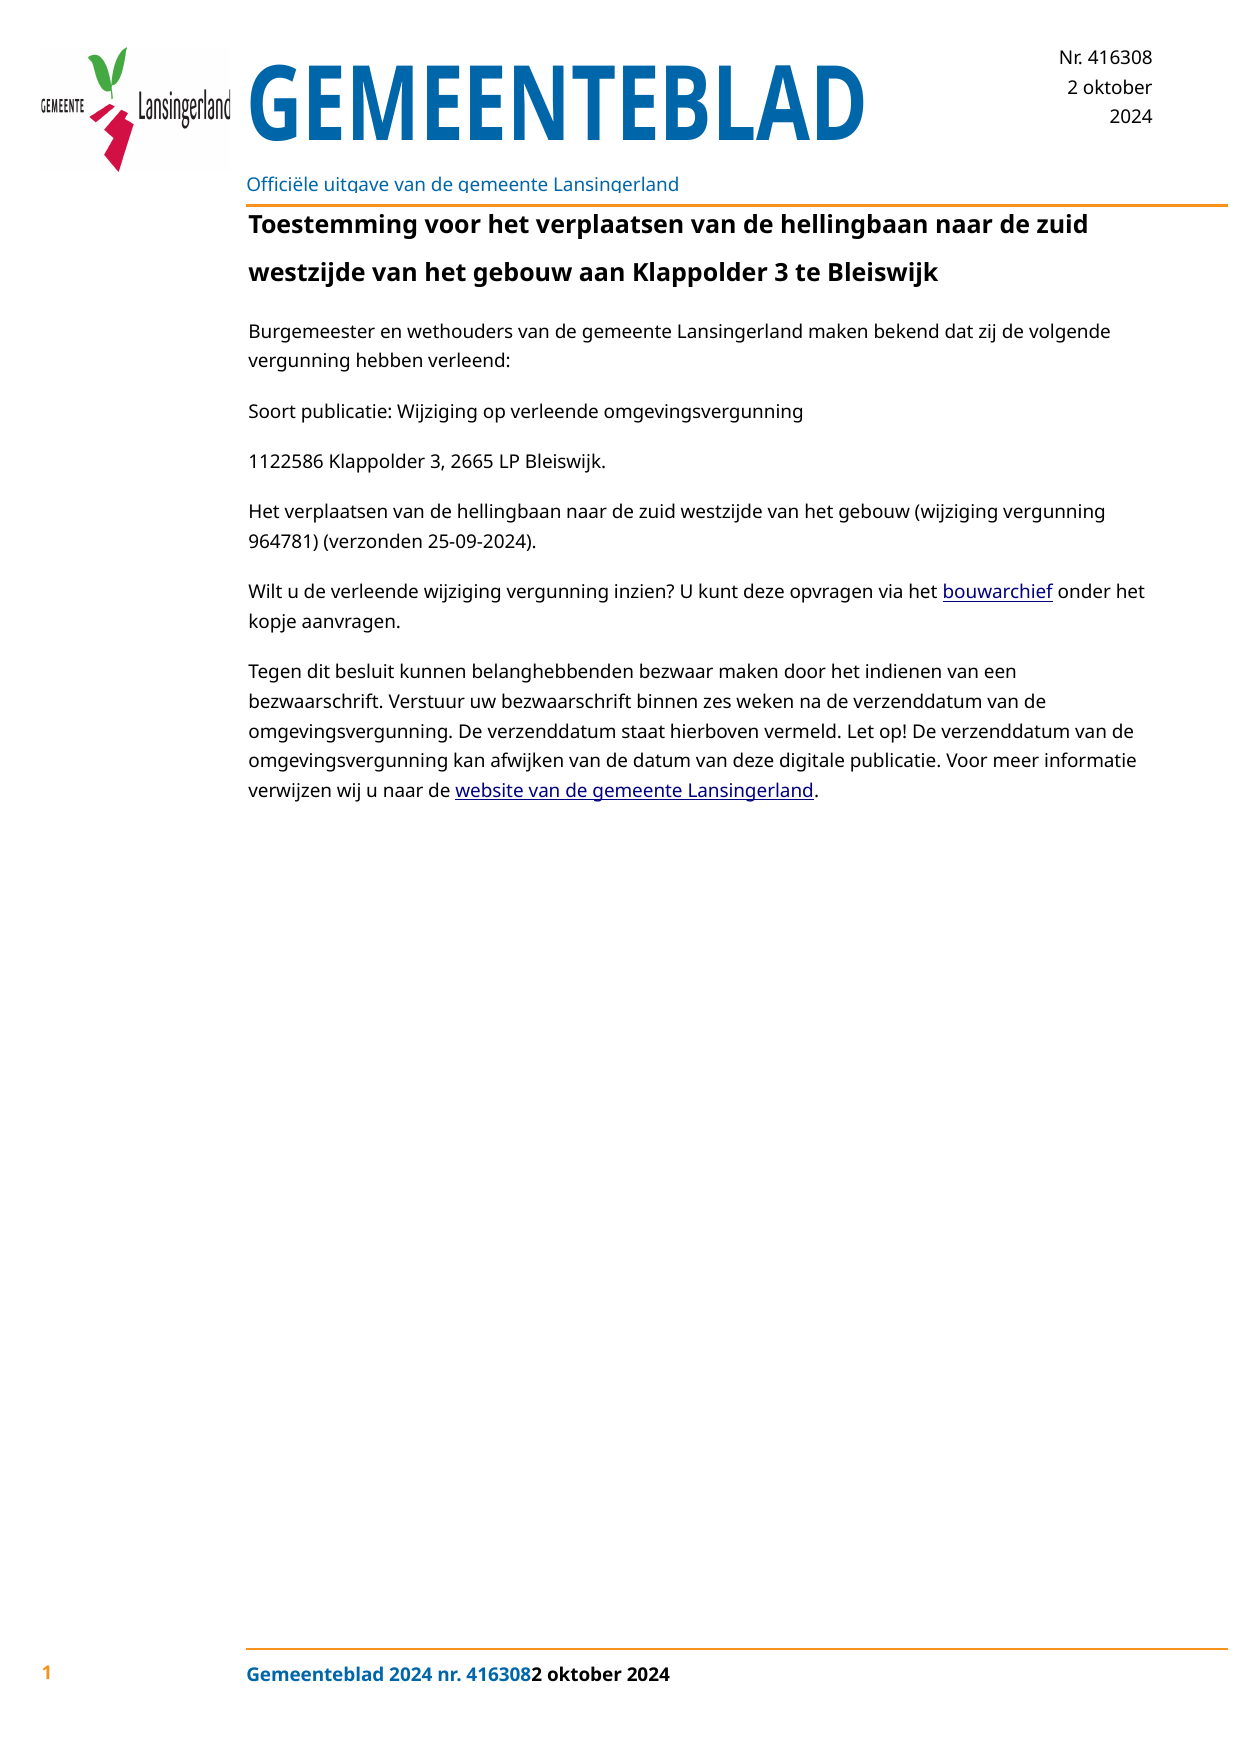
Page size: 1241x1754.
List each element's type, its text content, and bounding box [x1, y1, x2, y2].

text 1122586 Klappolder 3, 2665 LP Bleiswijk. [248, 448, 1152, 474]
text Tegen dit besluit kunnen belanghebbenden bezwaar maken door het indienen van een bezwaarschrift. Verstuur uw bezwaarschrift binnen zes weken na de verzenddatum van de omgevingsvergunning. De verzenddatum staat hierboven vermeld. Let op! De verzenddatum van de omgevingsvergunning kan afwijken van de datum van deze digitale publicatie. Voor meer informatie verwijzen wij u naar de website van de gemeente Lansingerland. [248, 659, 1152, 803]
picture [41, 47, 231, 172]
text Burgemeester en wethouders van de gemeente Lansingerland maken bekend dat zij de volgende vergunning hebben verleend: [248, 318, 1152, 373]
text Wilt u de verleende wijziging vergunning inzien? U kunt deze opvragen via het bouwarchief onder het kopje aanvragen. [248, 579, 1152, 634]
text Het verplaatsen van de hellingbaan naar de zuid westzijde van het gebouw (wijziging vergunning 964781) (verzonden 25-09-2024). [248, 499, 1152, 554]
text Toestemming voor het verplaatsen van de hellingbaan naar de zuid westzijde van het gebouw aan Klappolder 3 te Bleiswijk [248, 207, 1152, 288]
text Soort publicatie: Wijziging op verleende omgevingsvergunning [248, 398, 1152, 424]
